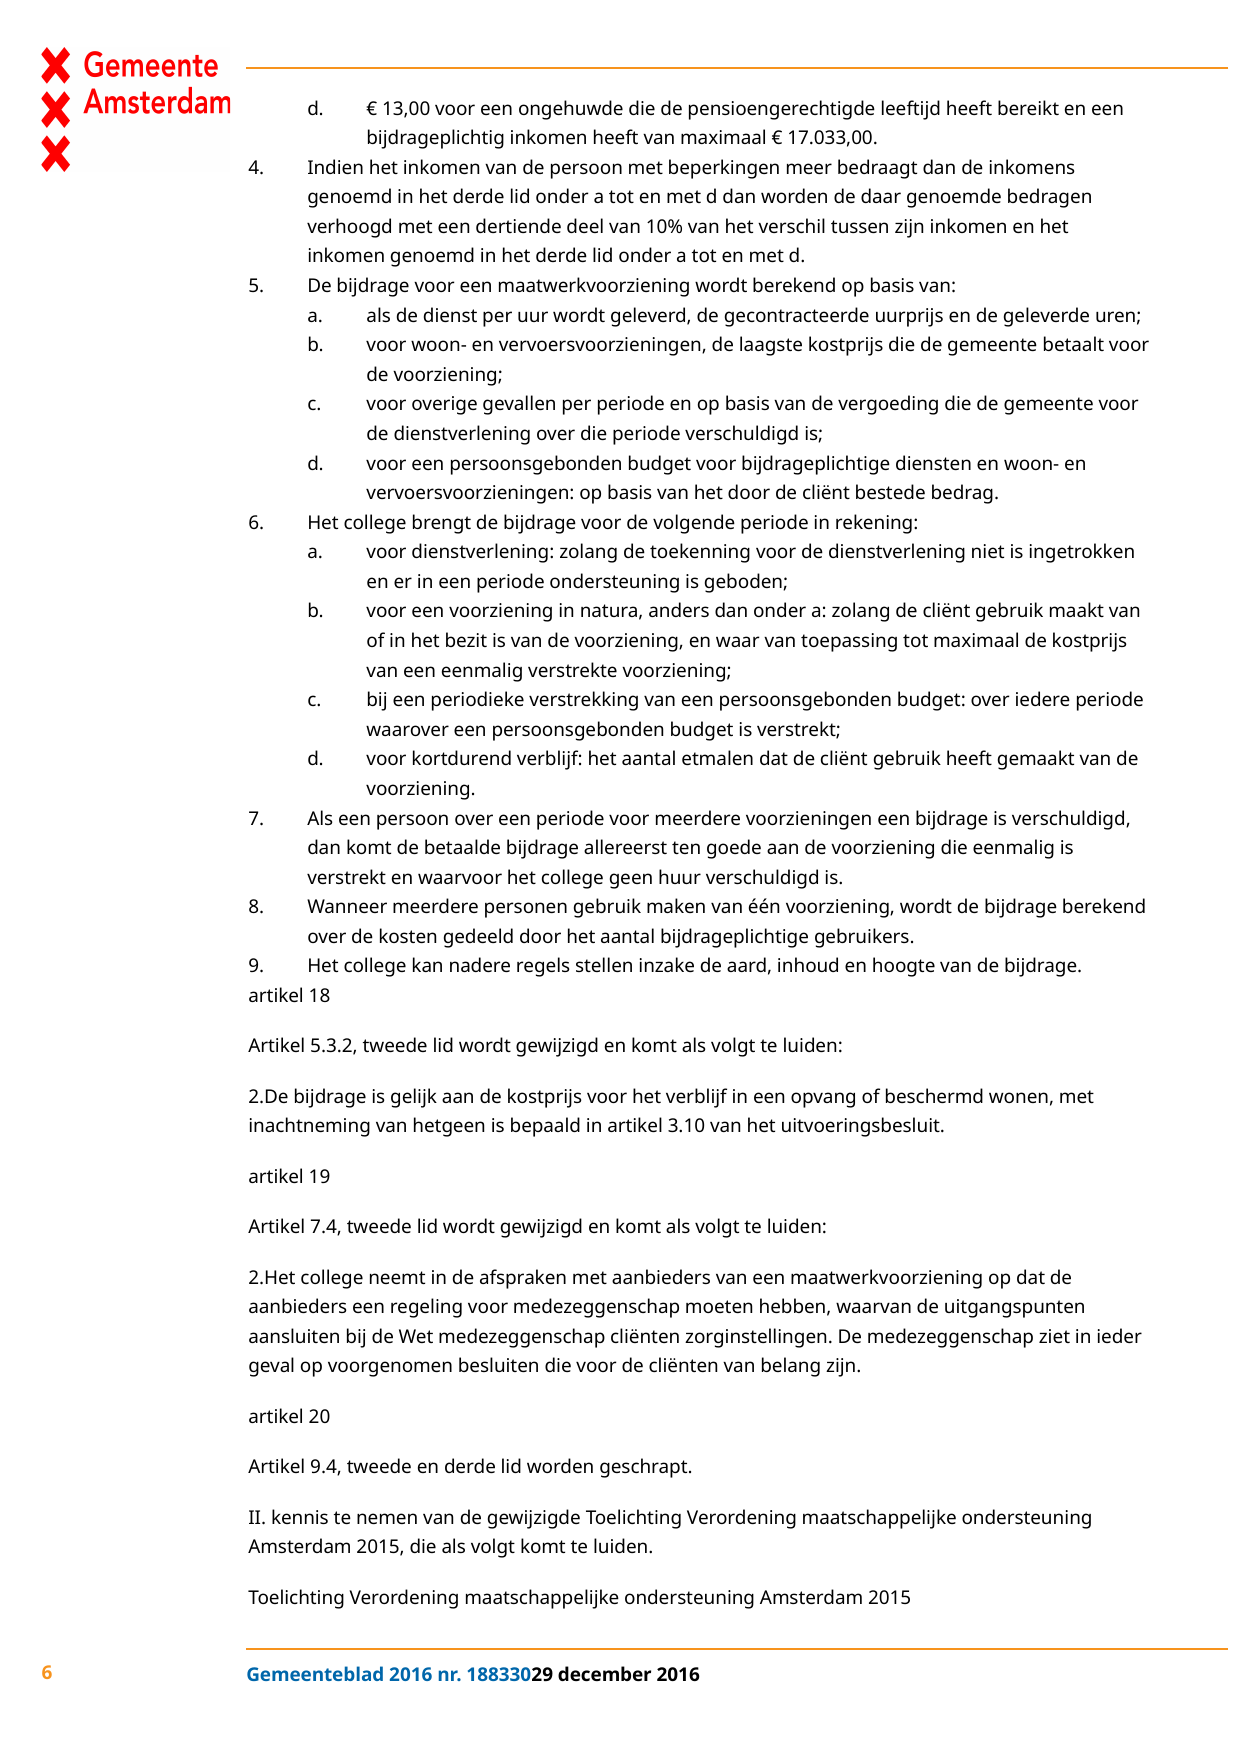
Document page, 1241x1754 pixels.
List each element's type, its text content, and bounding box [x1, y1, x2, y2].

list voor woon- en vervoersvoorzieningen, de laagste kostprijs die de gemeente betaalt voor de voorziening; [307, 331, 1152, 387]
text Artikel 5.3.2, tweede lid wordt gewijzigd en komt als volgt te luiden: [248, 1033, 1152, 1058]
list bij een periodieke verstrekking van een persoonsgebonden budget: over iedere periode waarover een persoonsgebonden budget is verstrekt; [307, 686, 1152, 742]
list De bijdrage voor een maatwerkvoorziening wordt berekend op basis van: [248, 272, 1152, 298]
list € 13,00 voor een ongehuwde die de pensioengerechtigde leeftijd heeft bereikt en een bijdrageplichtig inkomen heeft van maximaal € 17.033,00. [307, 95, 1152, 150]
text artikel 18 [248, 982, 1152, 1008]
list Als een persoon over een periode voor meerdere voorzieningen een bijdrage is verschuldigd, dan komt de betaalde bijdrage allereerst ten goede aan de voorziening die eenmalig is verstrekt en waarvoor het college geen huur verschuldigd is. [248, 805, 1152, 890]
list als de dienst per uur wordt geleverd, de gecontracteerde uurprijs en de geleverde uren; [307, 302, 1152, 328]
list voor dienstverlening: zolang de toekenning voor de dienstverlening niet is ingetrokken en er in een periode ondersteuning is geboden; [307, 538, 1152, 594]
list voor een persoonsgebonden budget voor bijdrageplichtige diensten en woon- en vervoersvoorzieningen: op basis van het door de cliënt bestede bedrag. [307, 450, 1152, 505]
list Indien het inkomen van de persoon met beperkingen meer bedraagt dan de inkomens genoemd in het derde lid onder a tot en met d dan worden de daar genoemde bedragen verhoogd met een dertiende deel van 10% van het verschil tussen zijn inkomen en het inkomen genoemd in het derde lid onder a tot en met d. [248, 154, 1152, 268]
picture [41, 47, 231, 172]
list Het college kan nadere regels stellen inzake de aard, inhoud en hoogte van de bijdrage. [248, 953, 1152, 978]
text Toelichting Verordening maatschappelijke ondersteuning Amsterdam 2015 [248, 1584, 1152, 1610]
list voor kortdurend verblijf: het aantal etmalen dat de cliënt gebruik heeft gemaakt van de voorziening. [307, 746, 1152, 801]
text 2.De bijdrage is gelijk aan de kostprijs voor het verblijf in een opvang of beschermd wonen, met inachtneming van hetgeen is bepaald in artikel 3.10 van het uitvoeringsbesluit. [248, 1083, 1152, 1138]
text Artikel 7.4, tweede lid wordt gewijzigd en komt als volgt te luiden: [248, 1213, 1152, 1239]
text II. kennis te nemen van de gewijzigde Toelichting Verordening maatschappelijke ondersteuning Amsterdam 2015, die als volgt komt te luiden. [248, 1504, 1152, 1559]
list Wanneer meerdere personen gebruik maken van één voorziening, wordt de bijdrage berekend over de kosten gedeeld door het aantal bijdrageplichtige gebruikers. [248, 893, 1152, 949]
list voor een voorziening in natura, anders dan onder a: zolang de cliënt gebruik maakt van of in het bezit is van de voorziening, en waar van toepassing tot maximaal de kostprijs van een eenmalig verstrekte voorziening; [307, 598, 1152, 683]
text Artikel 9.4, tweede en derde lid worden geschrapt. [248, 1453, 1152, 1479]
text artikel 20 [248, 1403, 1152, 1429]
text artikel 19 [248, 1163, 1152, 1189]
text 2.Het college neemt in de afspraken met aanbieders van een maatwerkvoorziening op dat de aanbieders een regeling voor medezeggenschap moeten hebben, waarvan de uitgangspunten aansluiten bij de Wet medezeggenschap cliënten zorginstellingen. De medezeggenschap ziet in ieder geval op voorgenomen besluiten die voor de cliënten van belang zijn. [248, 1264, 1152, 1378]
list voor overige gevallen per periode en op basis van de vergoeding die de gemeente voor de dienstverlening over die periode verschuldigd is; [307, 391, 1152, 446]
list Het college brengt de bijdrage voor de volgende periode in rekening: [248, 509, 1152, 535]
